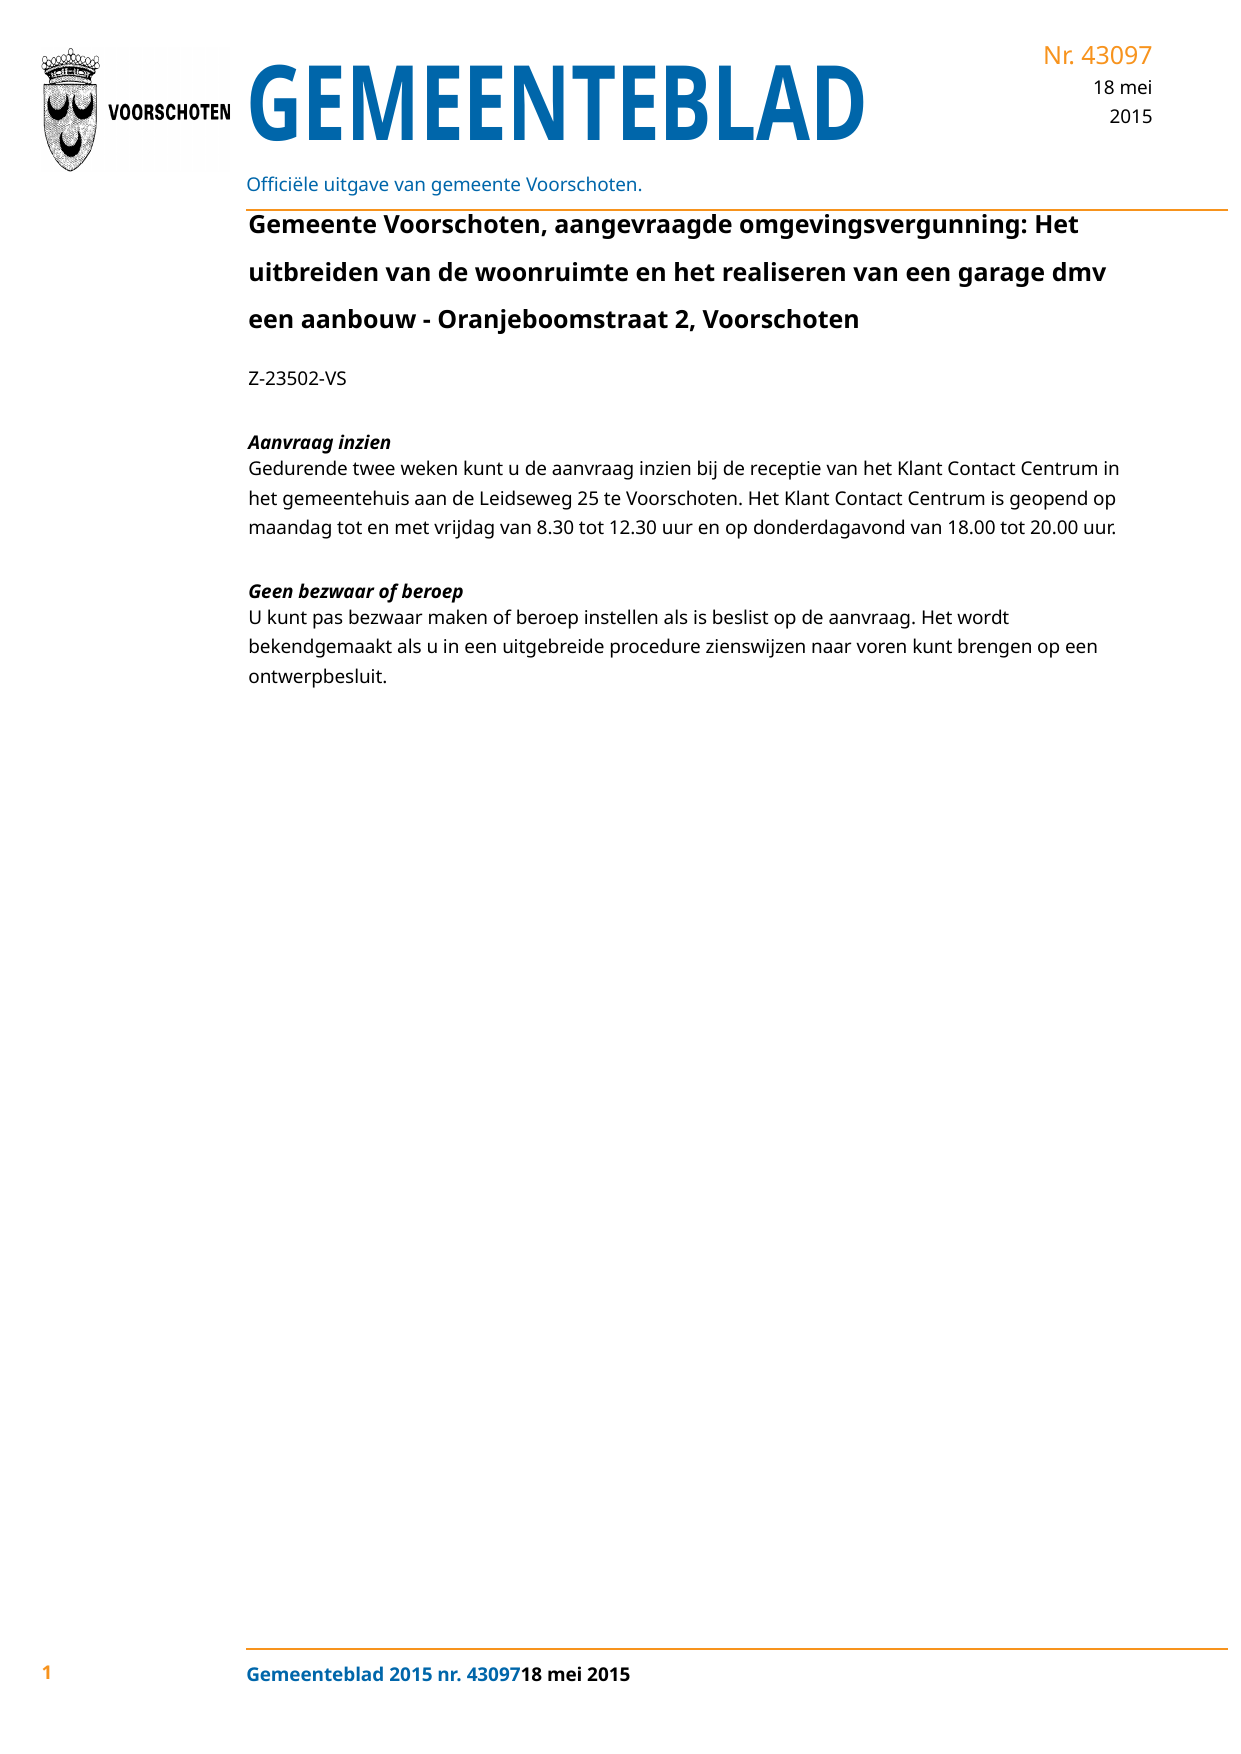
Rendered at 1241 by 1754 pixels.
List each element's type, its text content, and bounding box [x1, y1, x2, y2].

picture [41, 47, 231, 172]
text Z-23502-VS [248, 366, 1152, 391]
text Aanvraag inzien [248, 429, 1152, 455]
text Gemeente Voorschoten, aangevraagde omgevingsvergunning: Het uitbreiden van de woonruimte en het realiseren van een garage dmv een aanbouw - Oranjeboomstraat 2, Voorschoten [248, 211, 1152, 336]
text Gedurende twee weken kunt u de aanvraag inzien bij de receptie van het Klant Contact Centrum in het gemeentehuis aan de Leidseweg 25 te Voorschoten. Het Klant Contact Centrum is geopend op maandag tot en met vrijdag van 8.30 tot 12.30 uur en op donderdagavond van 18.00 tot 20.00 uur. [248, 455, 1152, 540]
text U kunt pas bezwaar maken of beroep instellen als is beslist op de aanvraag. Het wordt bekendgemaakt als u in een uitgebreide procedure zienswijzen naar voren kunt brengen op een ontwerpbesluit. [248, 604, 1152, 689]
text Geen bezwaar of beroep [248, 578, 1152, 604]
